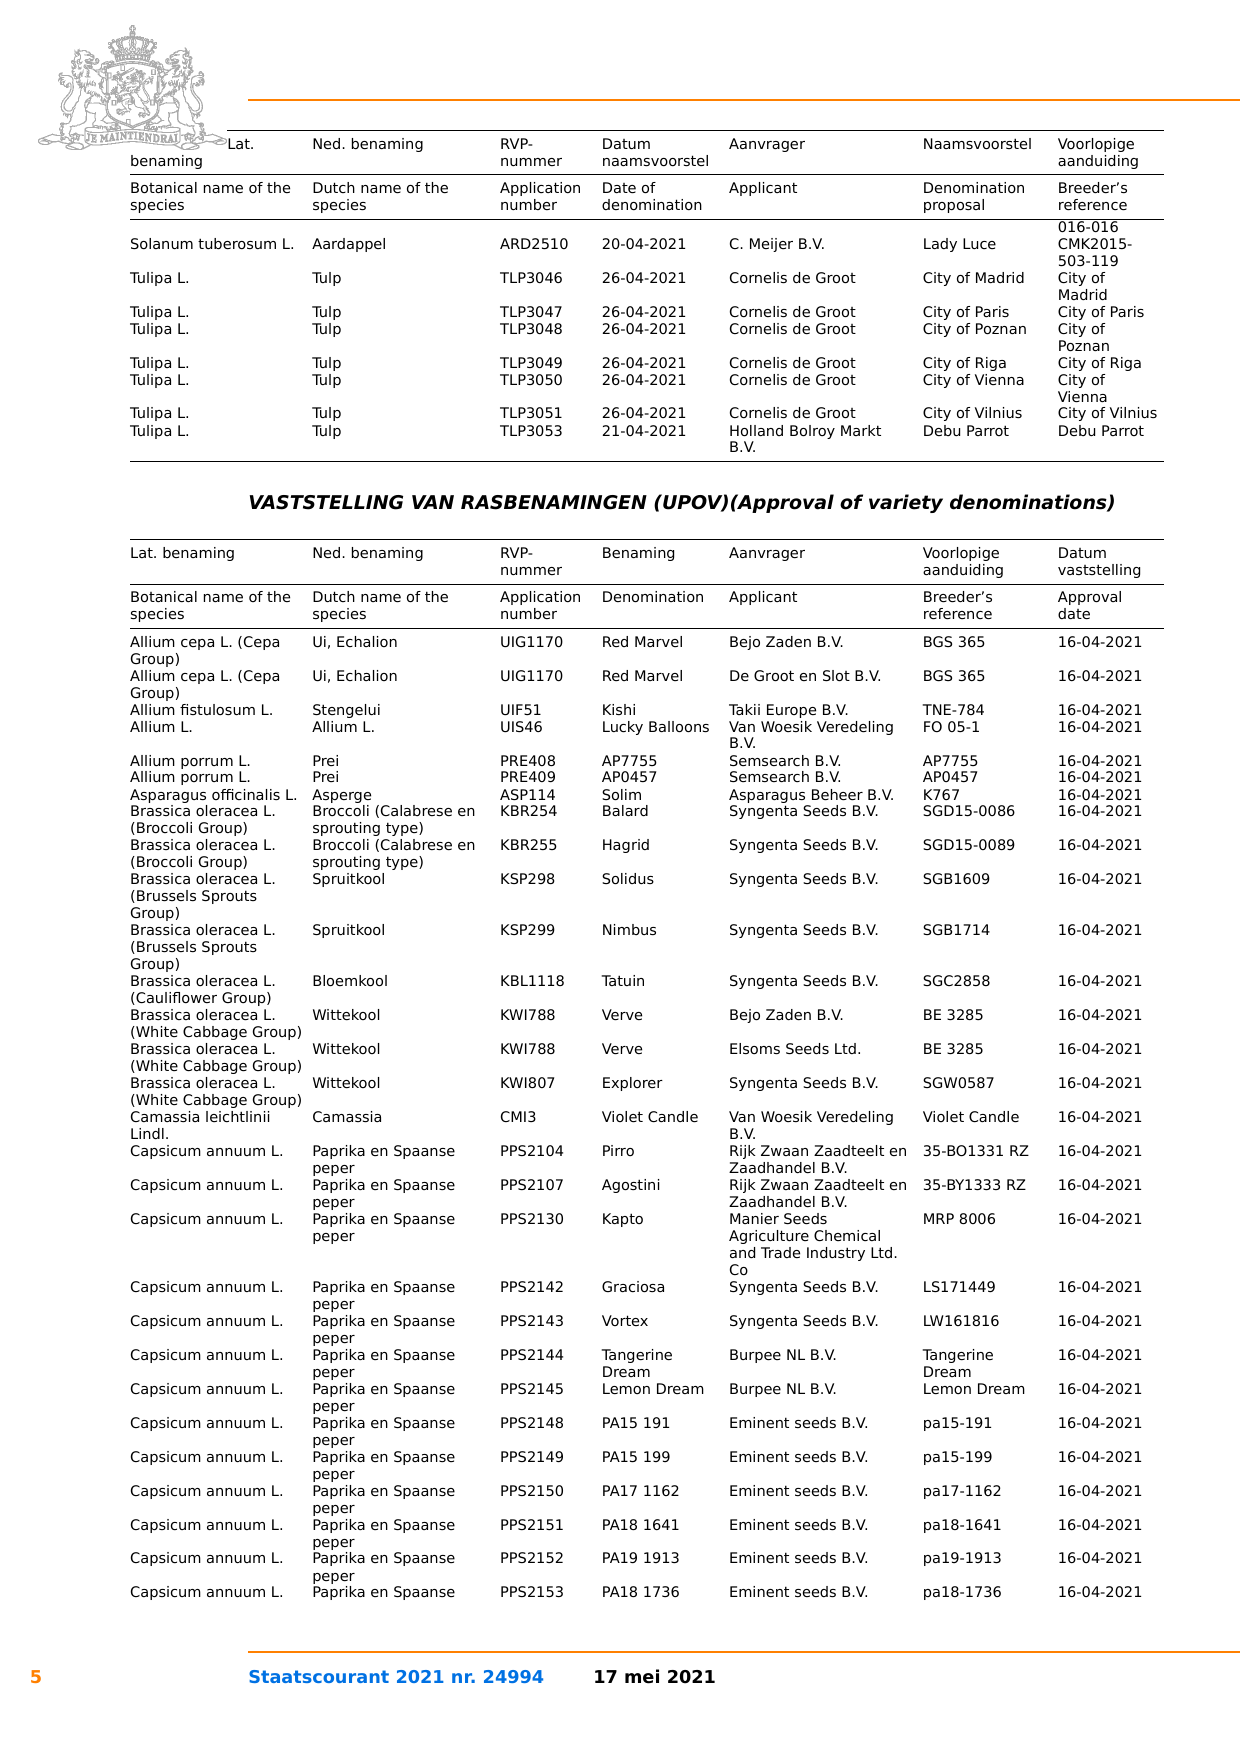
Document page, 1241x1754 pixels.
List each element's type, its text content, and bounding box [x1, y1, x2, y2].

table_cell LS171449 [917, 1279, 1052, 1313]
table_cell Cornelis de Groot [723, 304, 917, 321]
table_cell Syngenta Seeds B.V. [723, 1279, 917, 1313]
table_header Lat. benaming [130, 131, 306, 174]
table_cell Red Marvel [596, 668, 723, 701]
table_cell 16-04-2021 [1052, 1415, 1163, 1448]
table_cell Solanum tuberosum L. [130, 236, 306, 269]
table_cell TLP3053 [494, 423, 596, 461]
table_cell PPS2145 [494, 1381, 596, 1414]
table_cell 16-04-2021 [1052, 753, 1163, 769]
table_cell 16-04-2021 [1052, 1143, 1163, 1177]
table_header Lat. benaming [130, 540, 306, 583]
table_cell SGD15-0086 [917, 803, 1052, 837]
table_cell Eminent seeds B.V. [723, 1415, 917, 1448]
table_cell Brassica oleracea L. (Cauliflower Group) [130, 973, 306, 1007]
table_cell SGW0587 [917, 1075, 1052, 1109]
table_cell Debu Parrot [917, 423, 1052, 461]
table_cell PRE408 [494, 753, 596, 769]
table_cell BE 3285 [917, 1041, 1052, 1075]
table_cell 16-04-2021 [1052, 668, 1163, 701]
table_cell PPS2148 [494, 1415, 596, 1448]
table_cell SGB1714 [917, 922, 1052, 973]
table_cell Botanical name of the species [130, 585, 306, 628]
table_cell TNE-784 [917, 701, 1052, 718]
table_cell Paprika en Spaanse peper [306, 1177, 494, 1211]
table_cell 16-04-2021 [1052, 871, 1163, 922]
table_cell PA15 199 [596, 1449, 723, 1482]
table_cell Wittekool [306, 1041, 494, 1075]
table_cell Cornelis de Groot [723, 371, 917, 405]
table_cell Syngenta Seeds B.V. [723, 973, 917, 1007]
table_cell PA17 1162 [596, 1483, 723, 1516]
table_cell Brassica oleracea L. (Broccoli Group) [130, 803, 306, 837]
table_cell UIS46 [494, 719, 596, 752]
table_cell Eminent seeds B.V. [723, 1449, 917, 1482]
table_header Datum vaststelling [1052, 540, 1163, 583]
table_header Benaming [596, 540, 723, 583]
table_cell Kapto [596, 1211, 723, 1279]
table_cell City of Vilnius [1052, 405, 1163, 422]
table_cell KWI807 [494, 1075, 596, 1109]
table_cell Broccoli (Calabrese en sprouting type) [306, 803, 494, 837]
table_cell Paprika en Spaanse peper [306, 1211, 494, 1279]
table_cell MRP 8006 [917, 1211, 1052, 1279]
table_cell 26-04-2021 [596, 355, 723, 371]
table_cell TLP3049 [494, 355, 596, 371]
table_header Datum naamsvoorstel [596, 131, 723, 174]
table_cell Applicant [723, 585, 917, 628]
table_cell pa15-191 [917, 1415, 1052, 1448]
table_cell UIG1170 [494, 629, 596, 667]
table_cell TLP3046 [494, 270, 596, 303]
table_cell Asparagus officinalis L. [130, 786, 306, 803]
table_header Aanvrager [723, 131, 917, 174]
table_header Voorlopige aanduiding [917, 540, 1052, 583]
table_cell Capsicum annuum L. [130, 1177, 306, 1211]
table_cell Graciosa [596, 1279, 723, 1313]
table_cell Lemon Dream [596, 1381, 723, 1414]
table_cell City of Vienna [917, 371, 1052, 405]
table_cell CMK2015-503-119 [1052, 236, 1163, 269]
table_cell TLP3051 [494, 405, 596, 422]
table_cell CMI3 [494, 1109, 596, 1143]
table_cell Kishi [596, 701, 723, 718]
table_cell AP7755 [917, 753, 1052, 769]
table_cell SGC2858 [917, 973, 1052, 1007]
table_cell ASP114 [494, 786, 596, 803]
table_cell 26-04-2021 [596, 405, 723, 422]
table_cell BE 3285 [917, 1007, 1052, 1041]
table_cell Elsoms Seeds Ltd. [723, 1041, 917, 1075]
table_cell 21-04-2021 [596, 423, 723, 461]
table_cell 16-04-2021 [1052, 1109, 1163, 1143]
table_cell pa18-1641 [917, 1516, 1052, 1550]
table_cell Tulp [306, 423, 494, 461]
table_header Aanvrager [723, 540, 917, 583]
table_cell Wittekool [306, 1075, 494, 1109]
table_cell Red Marvel [596, 629, 723, 667]
table_cell City of Paris [917, 304, 1052, 321]
table_cell Rijk Zwaan Zaadteelt en Zaadhandel B.V. [723, 1177, 917, 1211]
table_cell 16-04-2021 [1052, 1550, 1163, 1584]
table_cell Capsicum annuum L. [130, 1449, 306, 1482]
table_cell Explorer [596, 1075, 723, 1109]
table_cell PA15 191 [596, 1415, 723, 1448]
table_cell Capsicum annuum L. [130, 1347, 306, 1381]
table_cell Manier Seeds Agriculture Chemical and Trade Industry Ltd. Co [723, 1211, 917, 1279]
table_cell City of Madrid [917, 270, 1052, 303]
table_cell Bejo Zaden B.V. [723, 629, 917, 667]
table_cell 16-04-2021 [1052, 1007, 1163, 1041]
table_cell Capsicum annuum L. [130, 1550, 306, 1584]
table_cell Van Woesik Veredeling B.V. [723, 1109, 917, 1143]
table_cell Tangerine Dream [917, 1347, 1052, 1381]
table_cell Tulipa L. [130, 405, 306, 422]
table_cell City of Vilnius [917, 405, 1052, 422]
table_cell Eminent seeds B.V. [723, 1584, 917, 1601]
table_cell PA18 1641 [596, 1516, 723, 1550]
table_cell Capsicum annuum L. [130, 1516, 306, 1550]
table_cell KBR255 [494, 837, 596, 871]
table_cell BGS 365 [917, 629, 1052, 667]
table_cell Tulp [306, 371, 494, 405]
table_cell 16-04-2021 [1052, 1177, 1163, 1211]
table_cell AP0457 [917, 769, 1052, 786]
table_cell Pirro [596, 1143, 723, 1177]
picture [38, 25, 227, 150]
table_cell Ui, Echalion [306, 668, 494, 701]
table_cell Brassica oleracea L. (White Cabbage Group) [130, 1075, 306, 1109]
table_cell Paprika en Spaanse peper [306, 1143, 494, 1177]
subtitle VASTSTELLING VAN RASBENAMINGEN (UPOV)(Approval of variety denominations) [248, 492, 1163, 514]
table_cell SGB1609 [917, 871, 1052, 922]
table_header RVP-nummer [494, 540, 596, 583]
table_cell Allium porrum L. [130, 753, 306, 769]
table_cell Tulipa L. [130, 270, 306, 303]
table_cell Agostini [596, 1177, 723, 1211]
table_cell Allium fistulosum L. [130, 701, 306, 718]
table_cell KBR254 [494, 803, 596, 837]
table_cell PA18 1736 [596, 1584, 723, 1601]
table_cell Syngenta Seeds B.V. [723, 803, 917, 837]
table_cell pa17-1162 [917, 1483, 1052, 1516]
table_cell Syngenta Seeds B.V. [723, 922, 917, 973]
table_cell Paprika en Spaanse peper [306, 1381, 494, 1414]
table_cell Lucky Balloons [596, 719, 723, 752]
table_cell TLP3050 [494, 371, 596, 405]
table_cell 16-04-2021 [1052, 1516, 1163, 1550]
table_cell Tulp [306, 304, 494, 321]
table_cell Tangerine Dream [596, 1347, 723, 1381]
table_cell Allium cepa L. (Cepa Group) [130, 629, 306, 667]
table_cell Paprika en Spaanse peper [306, 1516, 494, 1550]
table_cell Asparagus Beheer B.V. [723, 786, 917, 803]
table_cell Brassica oleracea L. (Brussels Sprouts Group) [130, 922, 306, 973]
table_cell Dutch name of the species [306, 175, 494, 219]
table_cell Nimbus [596, 922, 723, 973]
table_cell Camassia [306, 1109, 494, 1143]
table_cell Paprika en Spaanse peper [306, 1415, 494, 1448]
table_cell Brassica oleracea L. (White Cabbage Group) [130, 1041, 306, 1075]
table_cell 16-04-2021 [1052, 769, 1163, 786]
table_header Ned. benaming [306, 131, 494, 174]
table_cell Takii Europe B.V. [723, 701, 917, 718]
table_cell 26-04-2021 [596, 321, 723, 354]
table_cell 26-04-2021 [596, 304, 723, 321]
table_cell C. Meijer B.V. [723, 236, 917, 269]
table_cell Breeder’s reference [1052, 175, 1163, 219]
table_cell Dutch name of the species [306, 585, 494, 628]
table_cell Tulipa L. [130, 321, 306, 354]
table_cell KWI788 [494, 1007, 596, 1041]
table_cell Syngenta Seeds B.V. [723, 1313, 917, 1347]
table_header Naamsvoorstel [917, 131, 1052, 174]
table_cell Spruitkool [306, 922, 494, 973]
table_cell TLP3048 [494, 321, 596, 354]
table_cell Capsicum annuum L. [130, 1381, 306, 1414]
table_cell Bejo Zaden B.V. [723, 1007, 917, 1041]
table_header Voorlopige aanduiding [1052, 131, 1163, 174]
table_cell Allium L. [130, 719, 306, 752]
table_cell Paprika en Spaanse peper [306, 1279, 494, 1313]
table_cell Tulipa L. [130, 371, 306, 405]
table_cell Tulp [306, 405, 494, 422]
table_cell Debu Parrot [1052, 423, 1163, 461]
table_cell PPS2150 [494, 1483, 596, 1516]
table_cell Paprika en Spaanse peper [306, 1483, 494, 1516]
table_cell ARD2510 [494, 236, 596, 269]
table_cell Breeder’s reference [917, 585, 1052, 628]
table_cell PPS2130 [494, 1211, 596, 1279]
table_cell 16-04-2021 [1052, 1313, 1163, 1347]
table_cell Aardappel [306, 236, 494, 269]
table_cell 16-04-2021 [1052, 922, 1163, 973]
table_cell [723, 220, 917, 236]
table_cell City of Madrid [1052, 270, 1163, 303]
table_cell City of Riga [917, 355, 1052, 371]
table_cell 16-04-2021 [1052, 701, 1163, 718]
table_cell FO 05-1 [917, 719, 1052, 752]
table_cell Van Woesik Veredeling B.V. [723, 719, 917, 752]
table_cell Application number [494, 585, 596, 628]
table_cell PPS2152 [494, 1550, 596, 1584]
table_cell Syngenta Seeds B.V. [723, 871, 917, 922]
table_cell Paprika en Spaanse peper [306, 1449, 494, 1482]
table_cell PRE409 [494, 769, 596, 786]
table_cell 16-04-2021 [1052, 786, 1163, 803]
table_cell Tatuin [596, 973, 723, 1007]
table_cell City of Poznan [1052, 321, 1163, 354]
table_cell Tulipa L. [130, 304, 306, 321]
table_cell KBL1118 [494, 973, 596, 1007]
table_cell pa18-1736 [917, 1584, 1052, 1601]
table_cell AP7755 [596, 753, 723, 769]
table_cell City of Vienna [1052, 371, 1163, 405]
table_cell PA19 1913 [596, 1550, 723, 1584]
table_cell Violet Candle [917, 1109, 1052, 1143]
table_cell PPS2149 [494, 1449, 596, 1482]
table_cell Burpee NL B.V. [723, 1347, 917, 1381]
table_cell 16-04-2021 [1052, 1347, 1163, 1381]
table_cell Capsicum annuum L. [130, 1143, 306, 1177]
table_cell 26-04-2021 [596, 270, 723, 303]
table_cell Solidus [596, 871, 723, 922]
table_cell Brassica oleracea L. (Brussels Sprouts Group) [130, 871, 306, 922]
table_cell Botanical name of the species [130, 175, 306, 219]
table_cell Burpee NL B.V. [723, 1381, 917, 1414]
table_cell PPS2144 [494, 1347, 596, 1381]
table_cell Paprika en Spaanse peper [306, 1347, 494, 1381]
table_cell PPS2104 [494, 1143, 596, 1177]
table_cell City of Riga [1052, 355, 1163, 371]
table_cell Prei [306, 753, 494, 769]
table_cell Lady Luce [917, 236, 1052, 269]
table_cell TLP3047 [494, 304, 596, 321]
table_cell Syngenta Seeds B.V. [723, 837, 917, 871]
table_cell PPS2107 [494, 1177, 596, 1211]
table_cell Capsicum annuum L. [130, 1415, 306, 1448]
table_cell Vortex [596, 1313, 723, 1347]
table_cell AP0457 [596, 769, 723, 786]
table_cell Approval date [1052, 585, 1163, 628]
table_cell Tulp [306, 321, 494, 354]
table_cell 35-BO1331 RZ [917, 1143, 1052, 1177]
table_cell Violet Candle [596, 1109, 723, 1143]
table_cell [306, 220, 494, 236]
table_cell Capsicum annuum L. [130, 1313, 306, 1347]
table_cell Brassica oleracea L. (Broccoli Group) [130, 837, 306, 871]
table_cell Rijk Zwaan Zaadteelt en Zaadhandel B.V. [723, 1143, 917, 1177]
table_cell Lemon Dream [917, 1381, 1052, 1414]
table_cell Capsicum annuum L. [130, 1211, 306, 1279]
table_cell 16-04-2021 [1052, 1211, 1163, 1279]
table_cell Verve [596, 1041, 723, 1075]
table_cell 16-04-2021 [1052, 1584, 1163, 1601]
table_cell LW161816 [917, 1313, 1052, 1347]
table_cell Tulipa L. [130, 423, 306, 461]
table_cell Date of denomination [596, 175, 723, 219]
table_cell Allium L. [306, 719, 494, 752]
table_cell 16-04-2021 [1052, 629, 1163, 667]
table_cell PPS2142 [494, 1279, 596, 1313]
table_cell Balard [596, 803, 723, 837]
table_cell City of Paris [1052, 304, 1163, 321]
table_cell Cornelis de Groot [723, 355, 917, 371]
table_cell Spruitkool [306, 871, 494, 922]
table_cell Allium porrum L. [130, 769, 306, 786]
table_cell BGS 365 [917, 668, 1052, 701]
table_cell Paprika en Spaanse peper [306, 1313, 494, 1347]
table_cell Capsicum annuum L. [130, 1279, 306, 1313]
table_cell Tulp [306, 270, 494, 303]
table_cell Cornelis de Groot [723, 321, 917, 354]
table_cell [917, 220, 1052, 236]
table_cell Cornelis de Groot [723, 270, 917, 303]
table_cell Stengelui [306, 701, 494, 718]
table_cell Paprika en Spaanse peper [306, 1550, 494, 1584]
table_cell Capsicum annuum L. [130, 1483, 306, 1516]
table_cell Asperge [306, 786, 494, 803]
table_header Ned. benaming [306, 540, 494, 583]
table_cell 35-BY1333 RZ [917, 1177, 1052, 1211]
table_cell Ui, Echalion [306, 629, 494, 667]
table_cell PPS2151 [494, 1516, 596, 1550]
table_cell Cornelis de Groot [723, 405, 917, 422]
table_cell 16-04-2021 [1052, 973, 1163, 1007]
table_cell PPS2143 [494, 1313, 596, 1347]
table_cell Eminent seeds B.V. [723, 1516, 917, 1550]
table_cell 16-04-2021 [1052, 837, 1163, 871]
table_cell Camassia leichtlinii Lindl. [130, 1109, 306, 1143]
table_cell De Groot en Slot B.V. [723, 668, 917, 701]
table_cell KWI788 [494, 1041, 596, 1075]
table_cell 20-04-2021 [596, 236, 723, 269]
table_cell Paprika en Spaanse [306, 1584, 494, 1601]
table_cell [494, 220, 596, 236]
table_cell UIG1170 [494, 668, 596, 701]
table_cell Allium cepa L. (Cepa Group) [130, 668, 306, 701]
table_cell Capsicum annuum L. [130, 1584, 306, 1601]
table_cell 16-04-2021 [1052, 803, 1163, 837]
table_cell 16-04-2021 [1052, 1449, 1163, 1482]
table_cell Denomination [596, 585, 723, 628]
table_cell Applicant [723, 175, 917, 219]
table_cell KSP298 [494, 871, 596, 922]
table_cell pa19-1913 [917, 1550, 1052, 1584]
table_cell Application number [494, 175, 596, 219]
table_cell 16-04-2021 [1052, 1381, 1163, 1414]
table_cell 16-04-2021 [1052, 1075, 1163, 1109]
table_cell Syngenta Seeds B.V. [723, 1075, 917, 1109]
table_cell [130, 220, 306, 236]
table_cell 16-04-2021 [1052, 1483, 1163, 1516]
table_cell Tulp [306, 355, 494, 371]
table_cell K767 [917, 786, 1052, 803]
table_cell Denomination proposal [917, 175, 1052, 219]
table_cell PPS2153 [494, 1584, 596, 1601]
table_cell Eminent seeds B.V. [723, 1550, 917, 1584]
table_cell Eminent seeds B.V. [723, 1483, 917, 1516]
table_cell Hagrid [596, 837, 723, 871]
table_cell pa15-199 [917, 1449, 1052, 1482]
table_cell [596, 220, 723, 236]
table_cell Prei [306, 769, 494, 786]
table_cell KSP299 [494, 922, 596, 973]
table_header RVP-nummer [494, 131, 596, 174]
table_cell 16-04-2021 [1052, 719, 1163, 752]
table_cell 16-04-2021 [1052, 1041, 1163, 1075]
table_cell Wittekool [306, 1007, 494, 1041]
table_cell SGD15-0089 [917, 837, 1052, 871]
table_cell Brassica oleracea L. (White Cabbage Group) [130, 1007, 306, 1041]
table_cell Verve [596, 1007, 723, 1041]
table_cell 26-04-2021 [596, 371, 723, 405]
table_cell 16-04-2021 [1052, 1279, 1163, 1313]
table_cell Bloemkool [306, 973, 494, 1007]
table_cell Solim [596, 786, 723, 803]
table_cell Broccoli (Calabrese en sprouting type) [306, 837, 494, 871]
table_cell Semsearch B.V. [723, 753, 917, 769]
table_cell Semsearch B.V. [723, 769, 917, 786]
table_cell Tulipa L. [130, 355, 306, 371]
table_cell Holland Bolroy Markt B.V. [723, 423, 917, 461]
table_cell UIF51 [494, 701, 596, 718]
table_cell 016-016 [1052, 220, 1163, 236]
table_cell City of Poznan [917, 321, 1052, 354]
